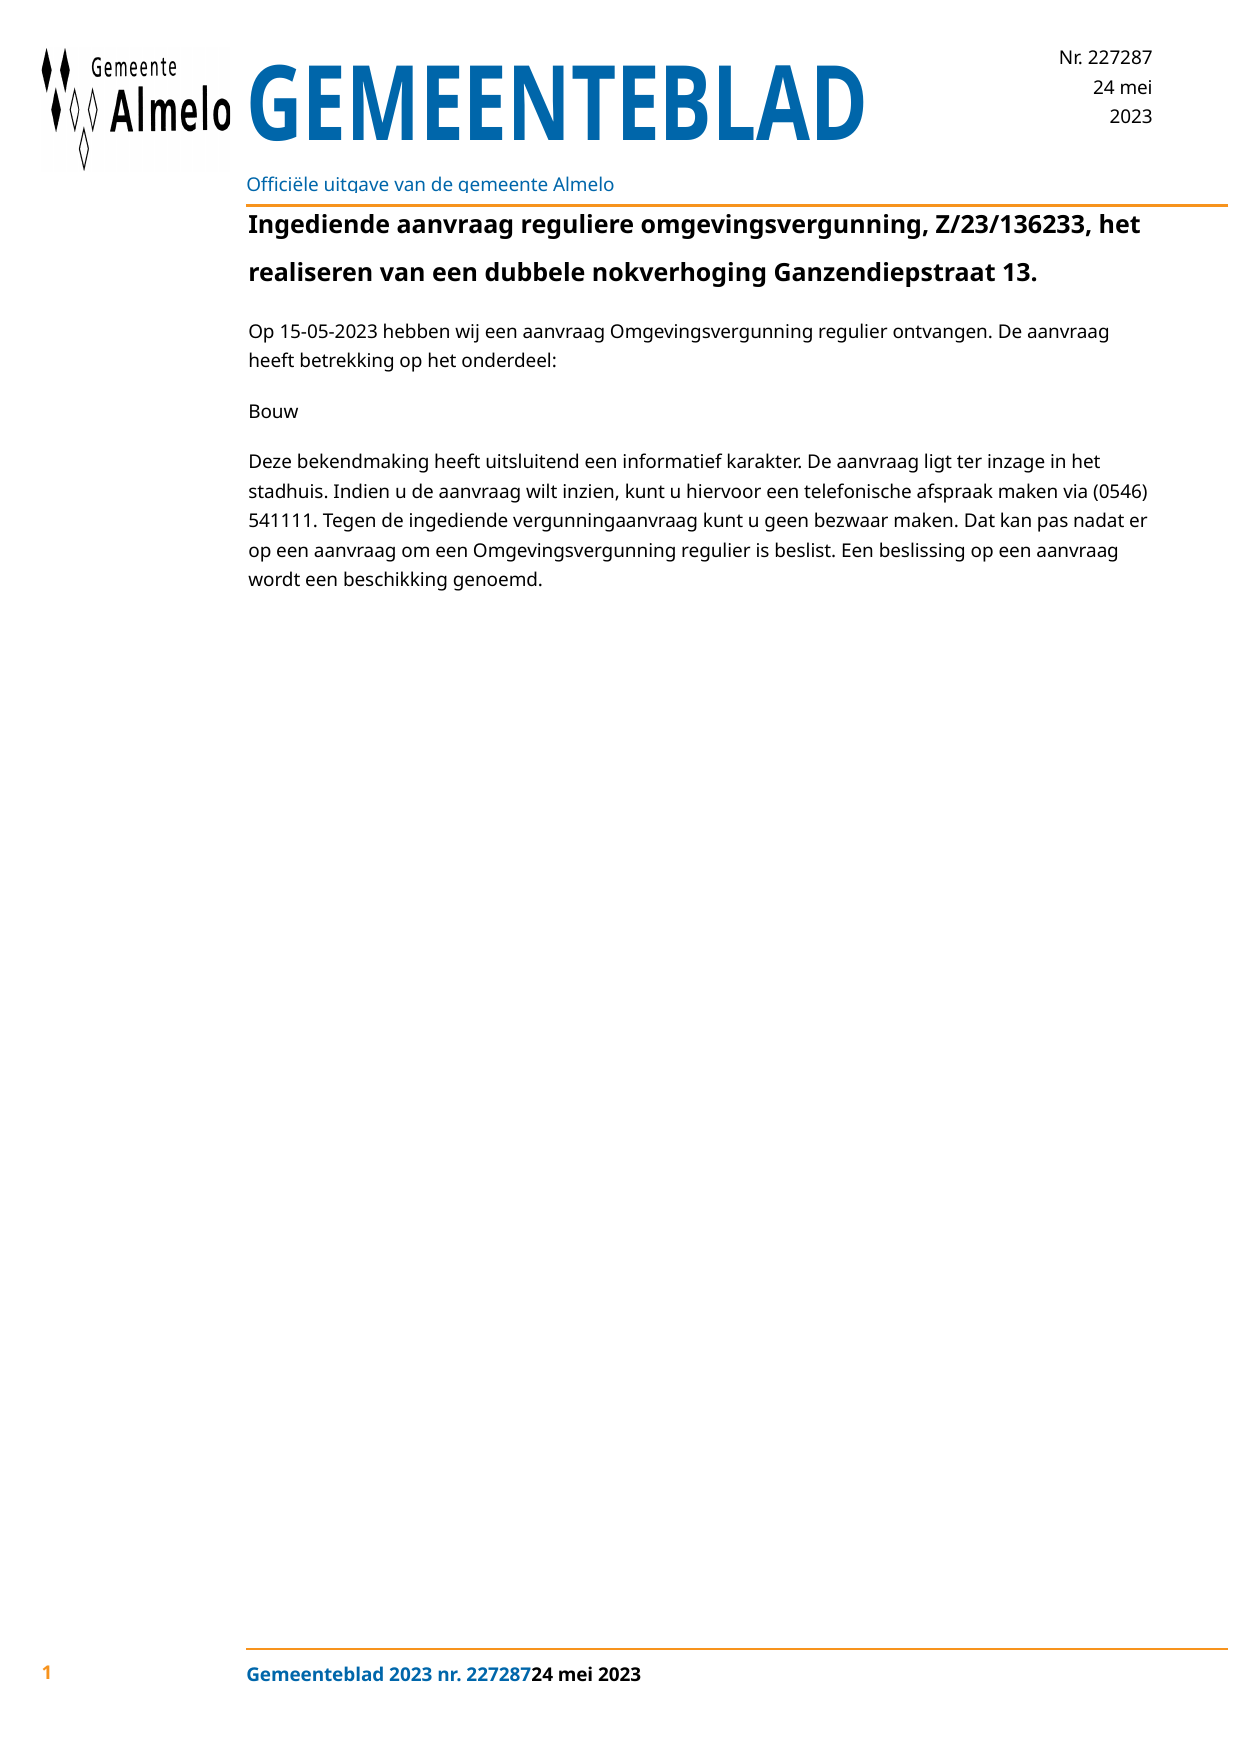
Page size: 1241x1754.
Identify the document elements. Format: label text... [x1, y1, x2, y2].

picture [41, 47, 231, 172]
text Op 15-05-2023 hebben wij een aanvraag Omgevingsvergunning regulier ontvangen. De aanvraag heeft betrekking op het onderdeel: [248, 318, 1152, 373]
text Ingediende aanvraag reguliere omgevingsvergunning, Z/23/136233, het realiseren van een dubbele nokverhoging Ganzendiepstraat 13. [248, 207, 1152, 288]
text Bouw [248, 398, 1152, 424]
text Deze bekendmaking heeft uitsluitend een informatief karakter. De aanvraag ligt ter inzage in het stadhuis. Indien u de aanvraag wilt inzien, kunt u hiervoor een telefonische afspraak maken via (0546) 541111. Tegen de ingediende vergunningaanvraag kunt u geen bezwaar maken. Dat kan pas nadat er op een aanvraag om een Omgevingsvergunning regulier is beslist. Een beslissing op een aanvraag wordt een beschikking genoemd. [248, 448, 1152, 592]
